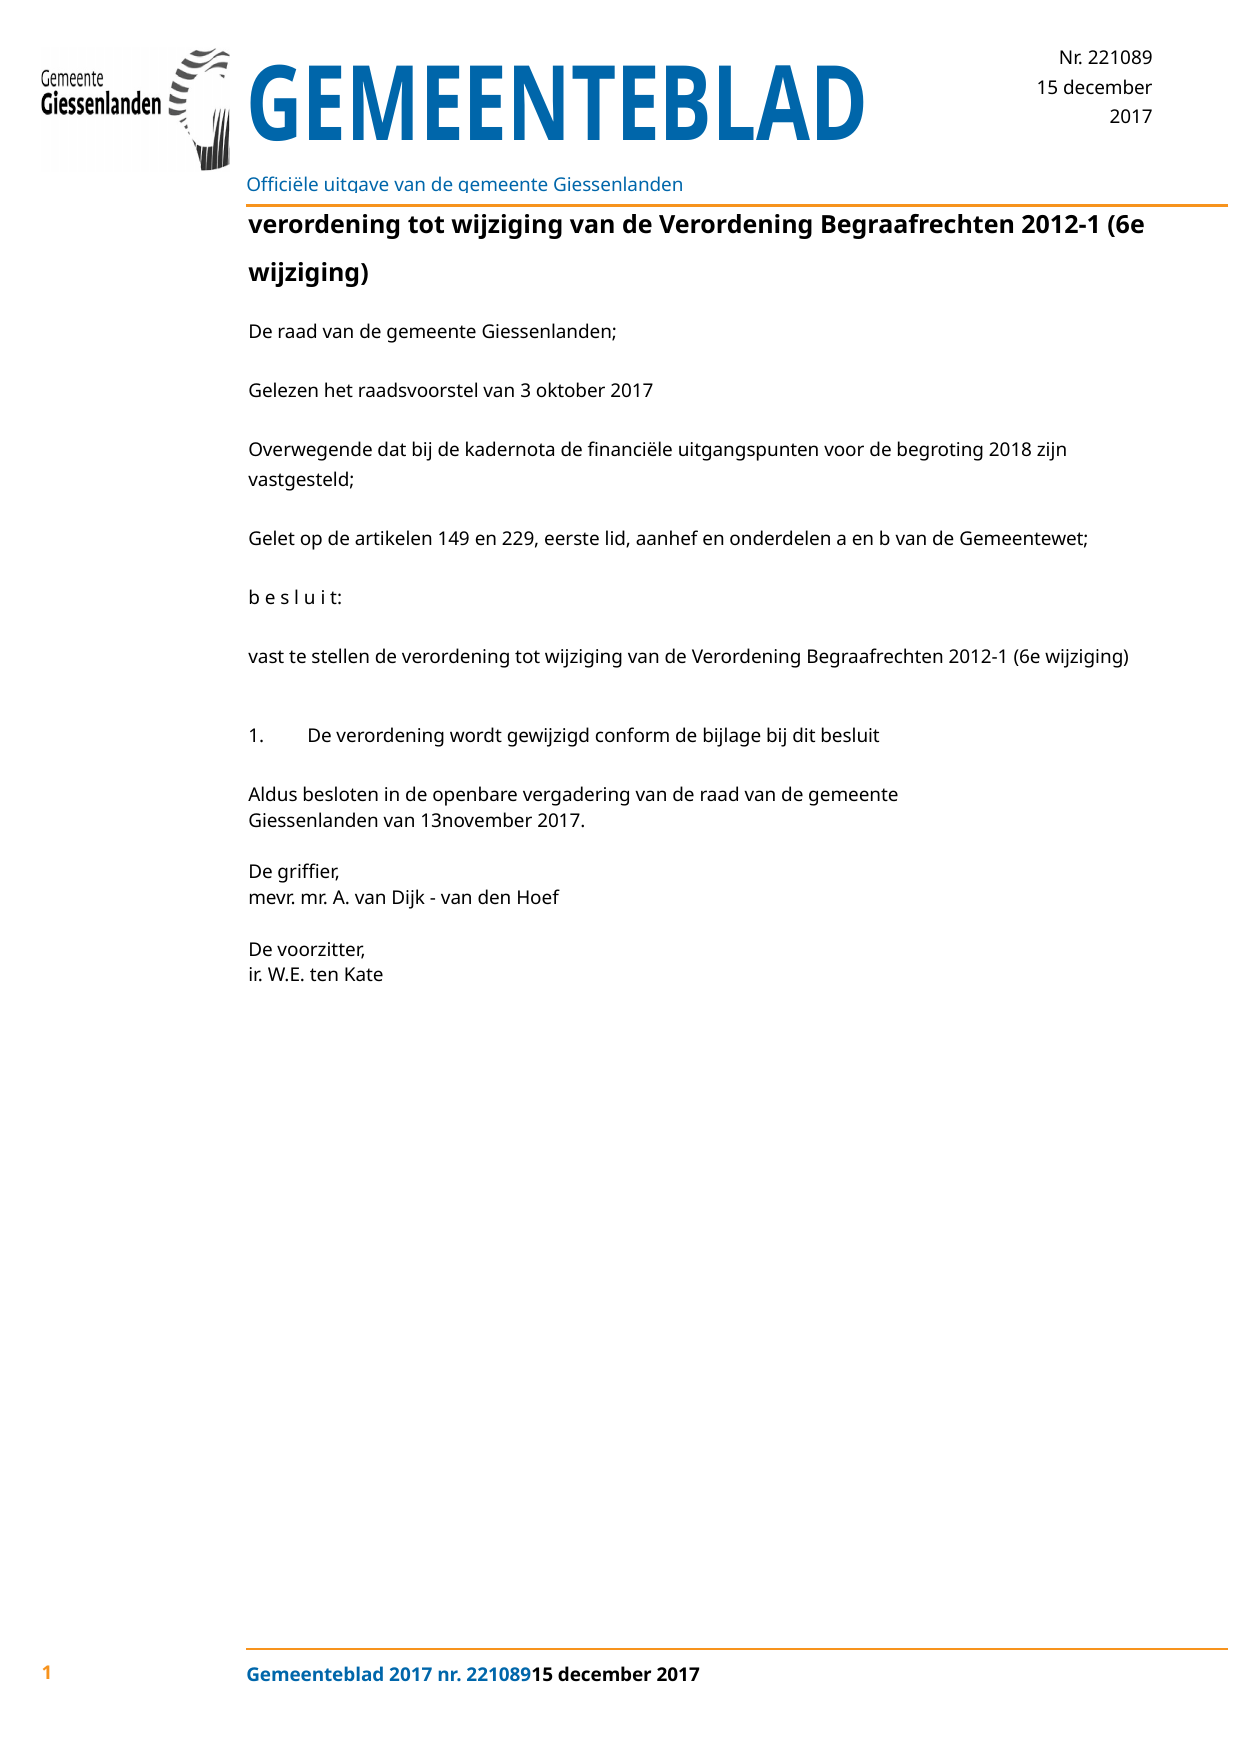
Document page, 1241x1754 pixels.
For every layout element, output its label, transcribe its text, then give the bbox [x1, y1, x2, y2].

text Gelet op de artikelen 149 en 229, eerste lid, aanhef en onderdelen a en b van de Gemeentewet; [248, 525, 1152, 551]
text verordening tot wijziging van de Verordening Begraafrechten 2012-1 (6e wijziging) [248, 207, 1152, 288]
text De voorzitter, [248, 936, 1152, 961]
text Aldus besloten in de openbare vergadering van de raad van de gemeente [248, 781, 1152, 807]
text De griffier, [248, 858, 1152, 884]
text Overwegende dat bij de kadernota de financiële uitgangspunten voor de begroting 2018 zijn vastgesteld; [248, 436, 1152, 492]
picture [41, 47, 231, 172]
text Gelezen het raadsvoorstel van 3 oktober 2017 [248, 377, 1152, 403]
list De verordening wordt gewijzigd conform de bijlage bij dit besluit [248, 722, 1152, 748]
text De raad van de gemeente Giessenlanden; [248, 318, 1152, 344]
text b e s l u i t: [248, 584, 1152, 610]
text ir. W.E. ten Kate [248, 961, 1152, 987]
text Giessenlanden van 13november 2017. [248, 807, 1152, 833]
text mevr. mr. A. van Dijk - van den Hoef [248, 884, 1152, 910]
text vast te stellen de verordening tot wijziging van de Verordening Begraafrechten 2012-1 (6e wijziging) [248, 643, 1152, 669]
